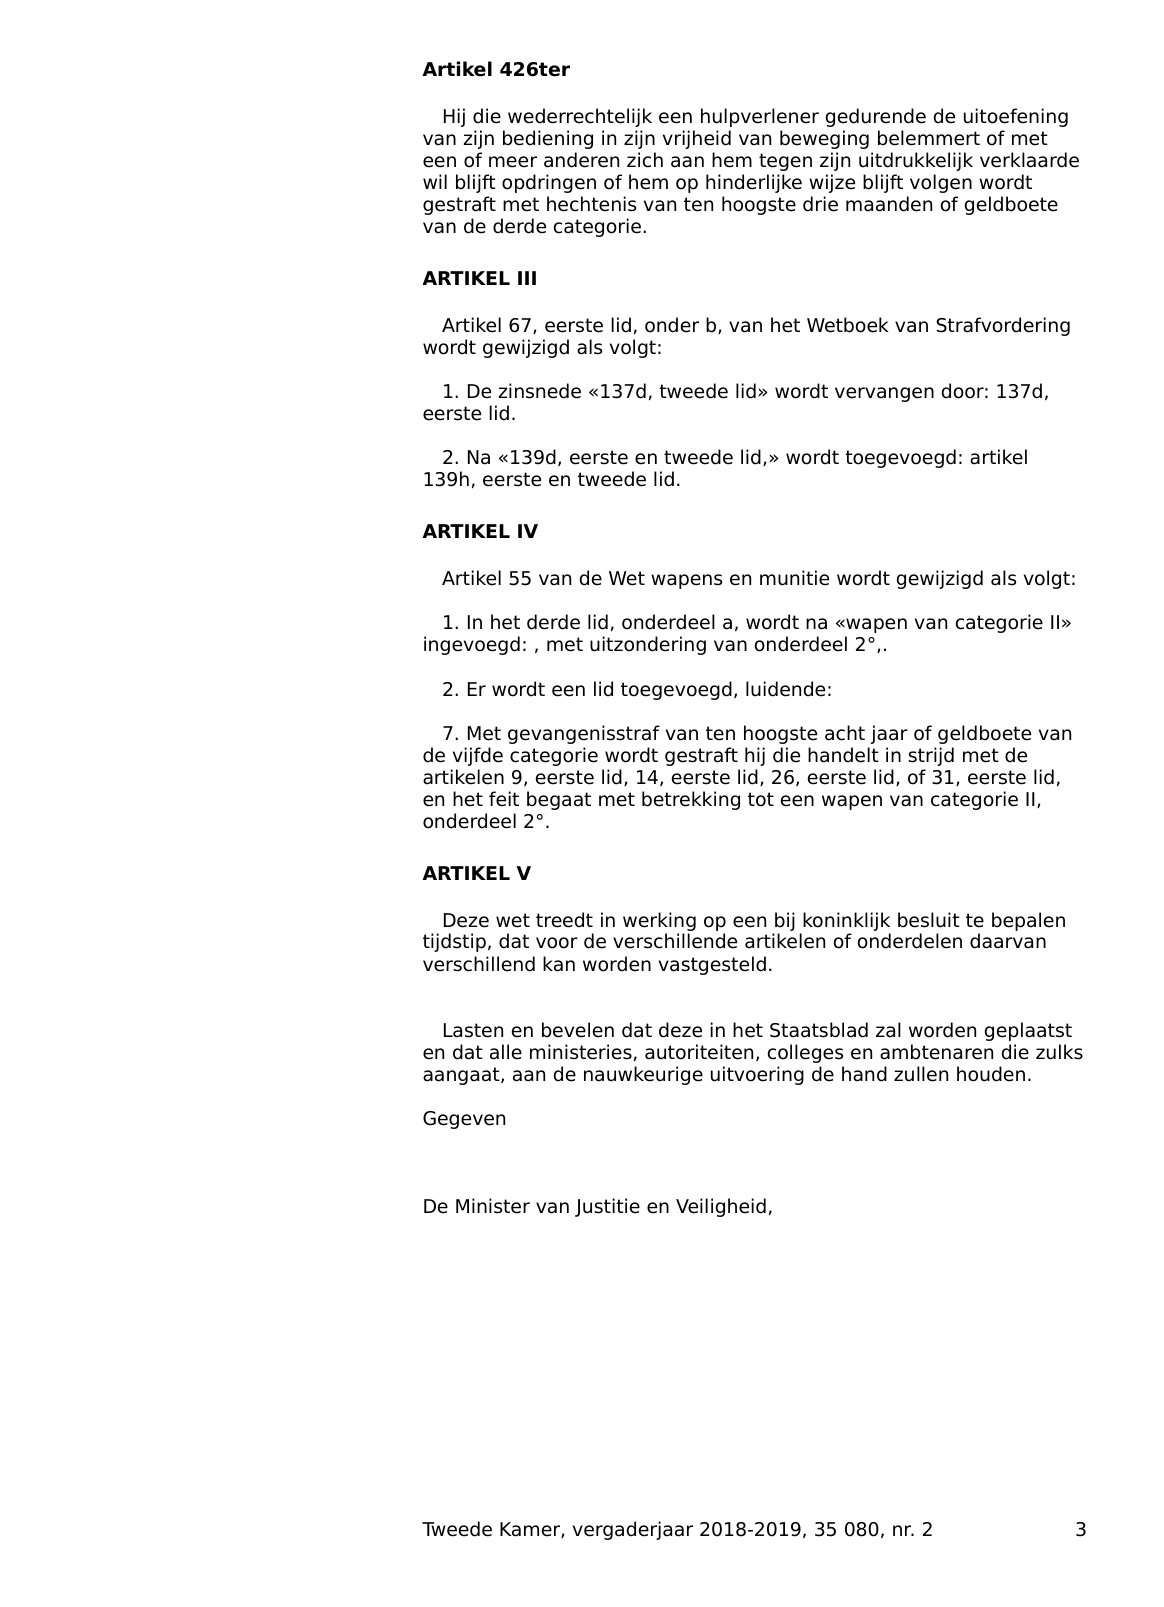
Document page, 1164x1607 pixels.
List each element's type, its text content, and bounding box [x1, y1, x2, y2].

text Lasten en bevelen dat deze in het Staatsblad zal worden geplaatst en dat alle ministeries, autoriteiten, colleges en ambtenaren die zulks aangaat, aan de nauwkeurige uitvoering de hand zullen houden. [422, 1020, 1087, 1086]
text 1. De zinsnede «137d, tweede lid» wordt vervangen door: 137d, eerste lid. [422, 381, 1087, 425]
text 1. In het derde lid, onderdeel a, wordt na «wapen van categorie II» ingevoegd: , met uitzondering van onderdeel 2°,. [422, 612, 1087, 656]
text Artikel 67, eerste lid, onder b, van het Wetboek van Strafvordering wordt gewijzigd als volgt: [422, 315, 1087, 359]
subtitle ARTIKEL IV [422, 521, 1087, 543]
subtitle ARTIKEL III [422, 268, 1087, 290]
text Deze wet treedt in werking op een bij koninklijk besluit te bepalen tijdstip, dat voor de verschillende artikelen of onderdelen daarvan verschillend kan worden vastgesteld. [422, 909, 1087, 975]
text Gegeven [422, 1108, 1087, 1130]
text 7. Met gevangenisstraf van ten hoogste acht jaar of geldboete van de vijfde categorie wordt gestraft hij die handelt in strijd met de artikelen 9, eerste lid, 14, eerste lid, 26, eerste lid, of 31, eerste lid, en het feit begaat met betrekking tot een wapen van categorie II, onderdeel 2°. [422, 723, 1087, 832]
text 2. Er wordt een lid toegevoegd, luidende: [422, 678, 1087, 700]
text 2. Na «139d, eerste en tweede lid,» wordt toegevoegd: artikel 139h, eerste en tweede lid. [422, 447, 1087, 491]
text Hij die wederrechtelijk een hulpverlener gedurende de uitoefening van zijn bediening in zijn vrijheid van beweging belemmert of met een of meer anderen zich aan hem tegen zijn uitdrukkelijk verklaarde wil blijft opdringen of hem op hinderlijke wijze blijft volgen wordt gestraft met hechtenis van ten hoogste drie maanden of geldboete van de derde categorie. [422, 106, 1087, 238]
text De Minister van Justitie en Veiligheid, [422, 1196, 1087, 1218]
subtitle Artikel 426ter [422, 59, 1087, 81]
subtitle ARTIKEL V [422, 862, 1087, 884]
text Artikel 55 van de Wet wapens en munitie wordt gewijzigd als volgt: [422, 568, 1087, 590]
